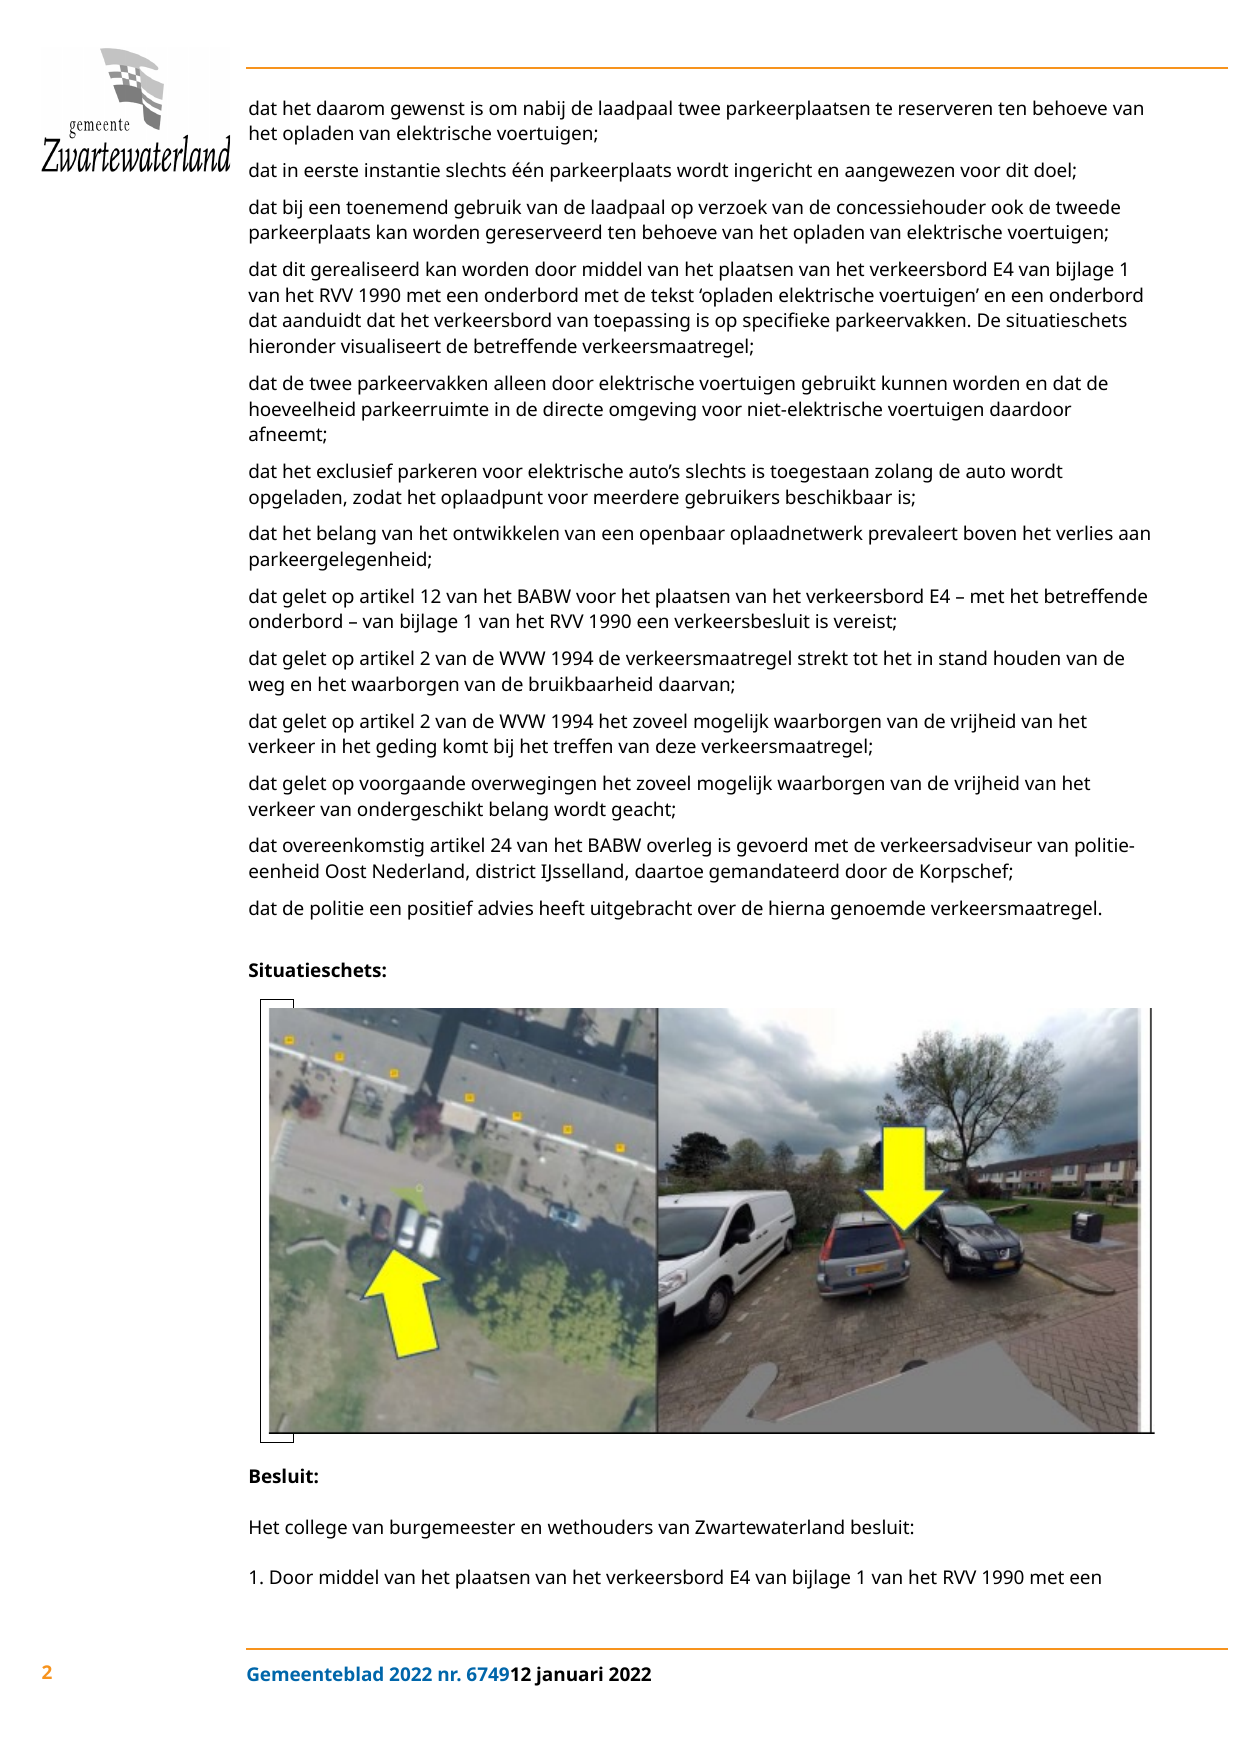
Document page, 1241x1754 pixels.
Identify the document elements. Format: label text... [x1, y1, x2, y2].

text dat het daarom gewenst is om nabij de laadpaal twee parkeerplaatsen te reserveren ten behoeve van het opladen van elektrische voertuigen; [248, 95, 1152, 146]
text dat de politie een positief advies heeft uitgebracht over de hierna genoemde verkeersmaatregel. [248, 895, 1152, 921]
text dat overeenkomstig artikel 24 van het BABW overleg is gevoerd met de verkeersadviseur van politie-eenheid Oost Nederland, district IJsselland, daartoe gemandateerd door de Korpschef; [248, 833, 1152, 884]
text dat het exclusief parkeren voor elektrische auto’s slechts is toegestaan zolang de auto wordt opgeladen, zodat het oplaadpunt voor meerdere gebruikers beschikbaar is; [248, 458, 1152, 510]
text dat de twee parkeervakken alleen door elektrische voertuigen gebruikt kunnen worden en dat de hoeveelheid parkeerruimte in de directe omgeving voor niet-elektrische voertuigen daardoor afneemt; [248, 370, 1152, 447]
text dat bij een toenemend gebruik van de laadpaal op verzoek van de concessiehouder ook de tweede parkeerplaats kan worden gereserveerd ten behoeve van het opladen van elektrische voertuigen; [248, 194, 1152, 245]
text dat gelet op artikel 2 van de WVW 1994 het zoveel mogelijk waarborgen van de vrijheid van het verkeer in het geding komt bij het treffen van deze verkeersmaatregel; [248, 708, 1152, 759]
picture [268, 1008, 1155, 1434]
picture [41, 47, 231, 172]
text 1. Door middel van het plaatsen van het verkeersbord E4 van bijlage 1 van het RVV 1990 met een [248, 1564, 1152, 1590]
text Situatieschets: [248, 958, 1152, 983]
text Besluit: [248, 1464, 1152, 1489]
text dat het belang van het ontwikkelen van een openbaar oplaadnetwerk prevaleert boven het verlies aan parkeergelegenheid; [248, 521, 1152, 572]
text dat gelet op artikel 12 van het BABW voor het plaatsen van het verkeersbord E4 – met het betreffende onderbord – van bijlage 1 van het RVV 1990 een verkeersbesluit is vereist; [248, 583, 1152, 634]
text dat in eerste instantie slechts één parkeerplaats wordt ingericht en aangewezen voor dit doel; [248, 157, 1152, 183]
text dat gelet op artikel 2 van de WVW 1994 de verkeersmaatregel strekt tot het in stand houden van de weg en het waarborgen van de bruikbaarheid daarvan; [248, 645, 1152, 697]
text dat gelet op voorgaande overwegingen het zoveel mogelijk waarborgen van de vrijheid van het verkeer van ondergeschikt belang wordt geacht; [248, 770, 1152, 822]
text dat dit gerealiseerd kan worden door middel van het plaatsen van het verkeersbord E4 van bijlage 1 van het RVV 1990 met een onderbord met de tekst ‘opladen elektrische voertuigen’ en een onderbord dat aanduidt dat het verkeersbord van toepassing is op specifieke parkeervakken. De situatieschets hieronder visualiseert de betreffende verkeersmaatregel; [248, 256, 1152, 359]
text Het college van burgemeester en wethouders van Zwartewaterland besluit: [248, 1514, 1152, 1540]
